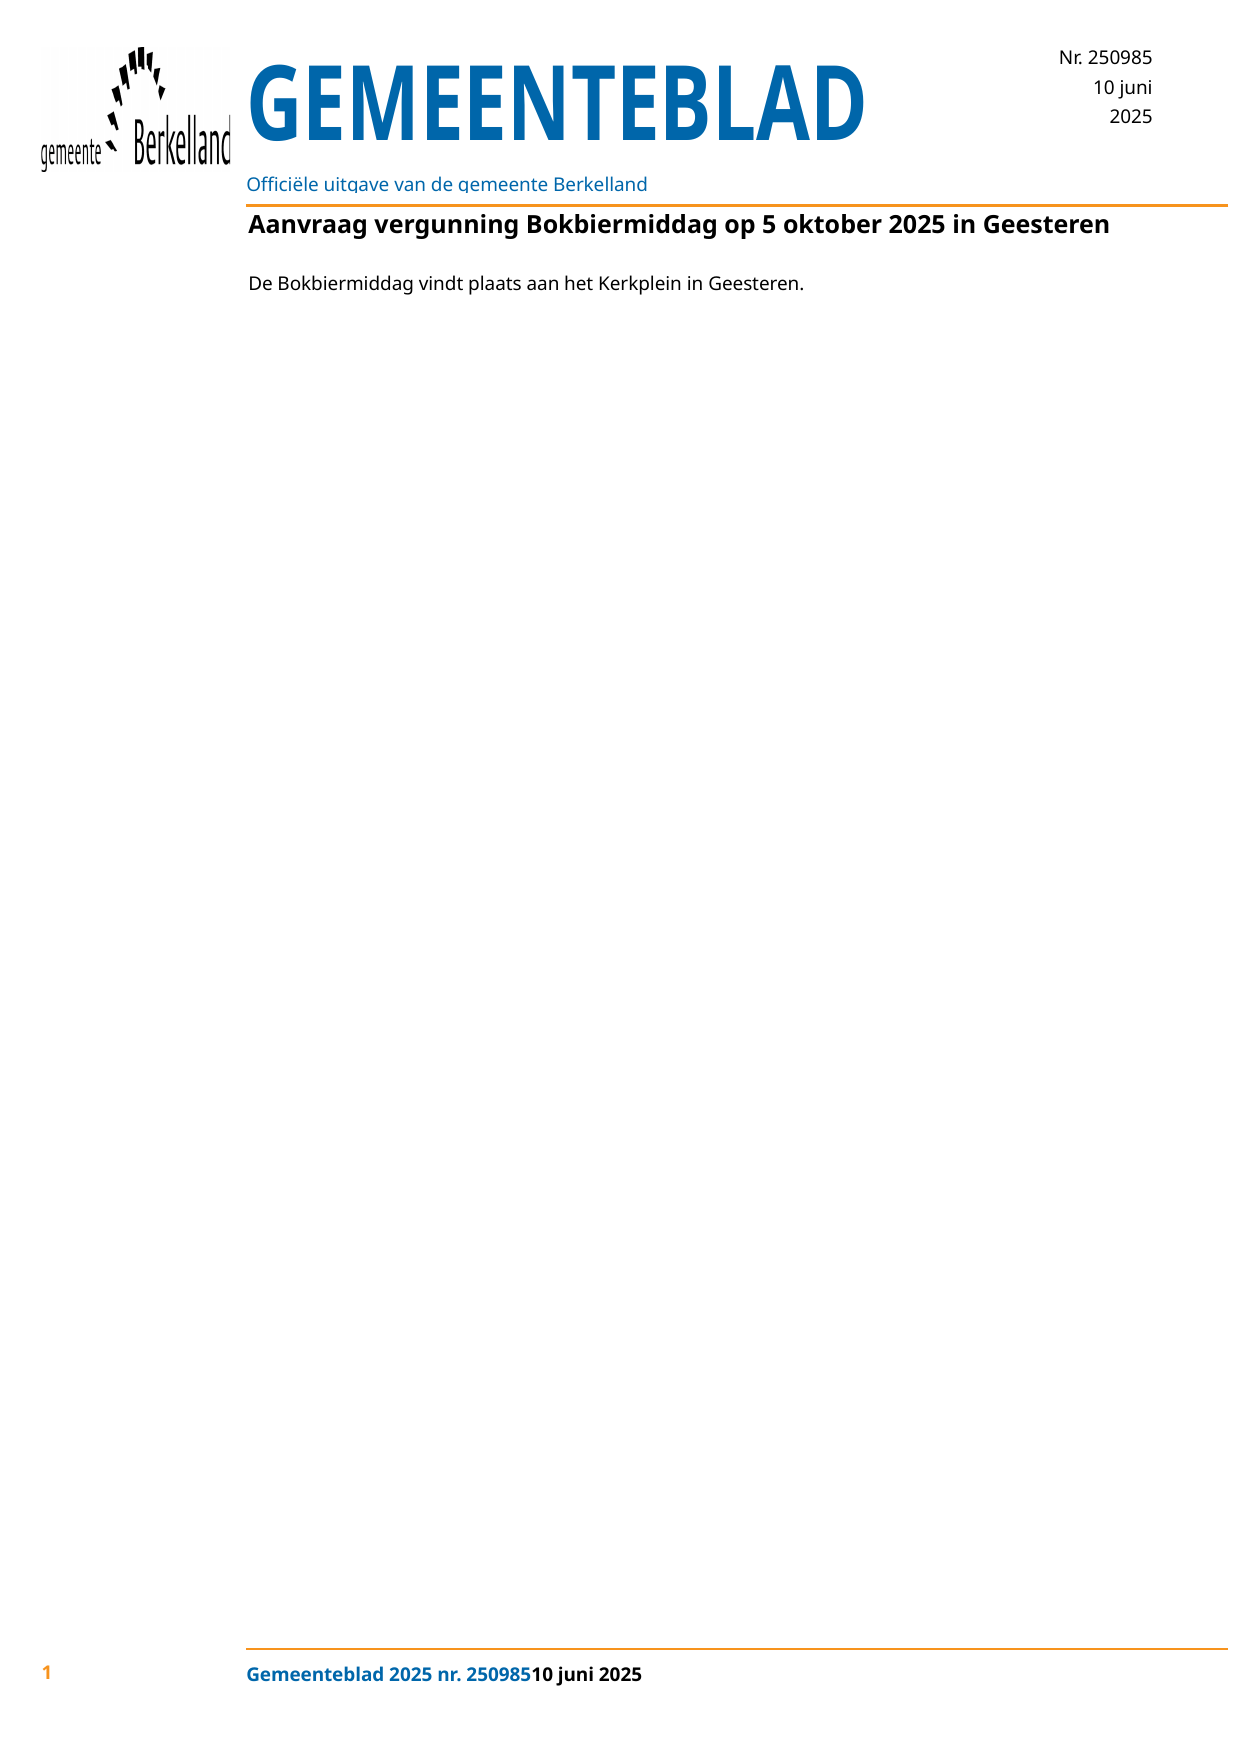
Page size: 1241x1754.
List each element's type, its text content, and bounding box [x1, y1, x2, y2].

text De Bokbiermiddag vindt plaats aan het Kerkplein in Geesteren. [248, 270, 1152, 296]
text Aanvraag vergunning Bokbiermiddag op 5 oktober 2025 in Geesteren [248, 207, 1152, 241]
picture [41, 47, 231, 172]
